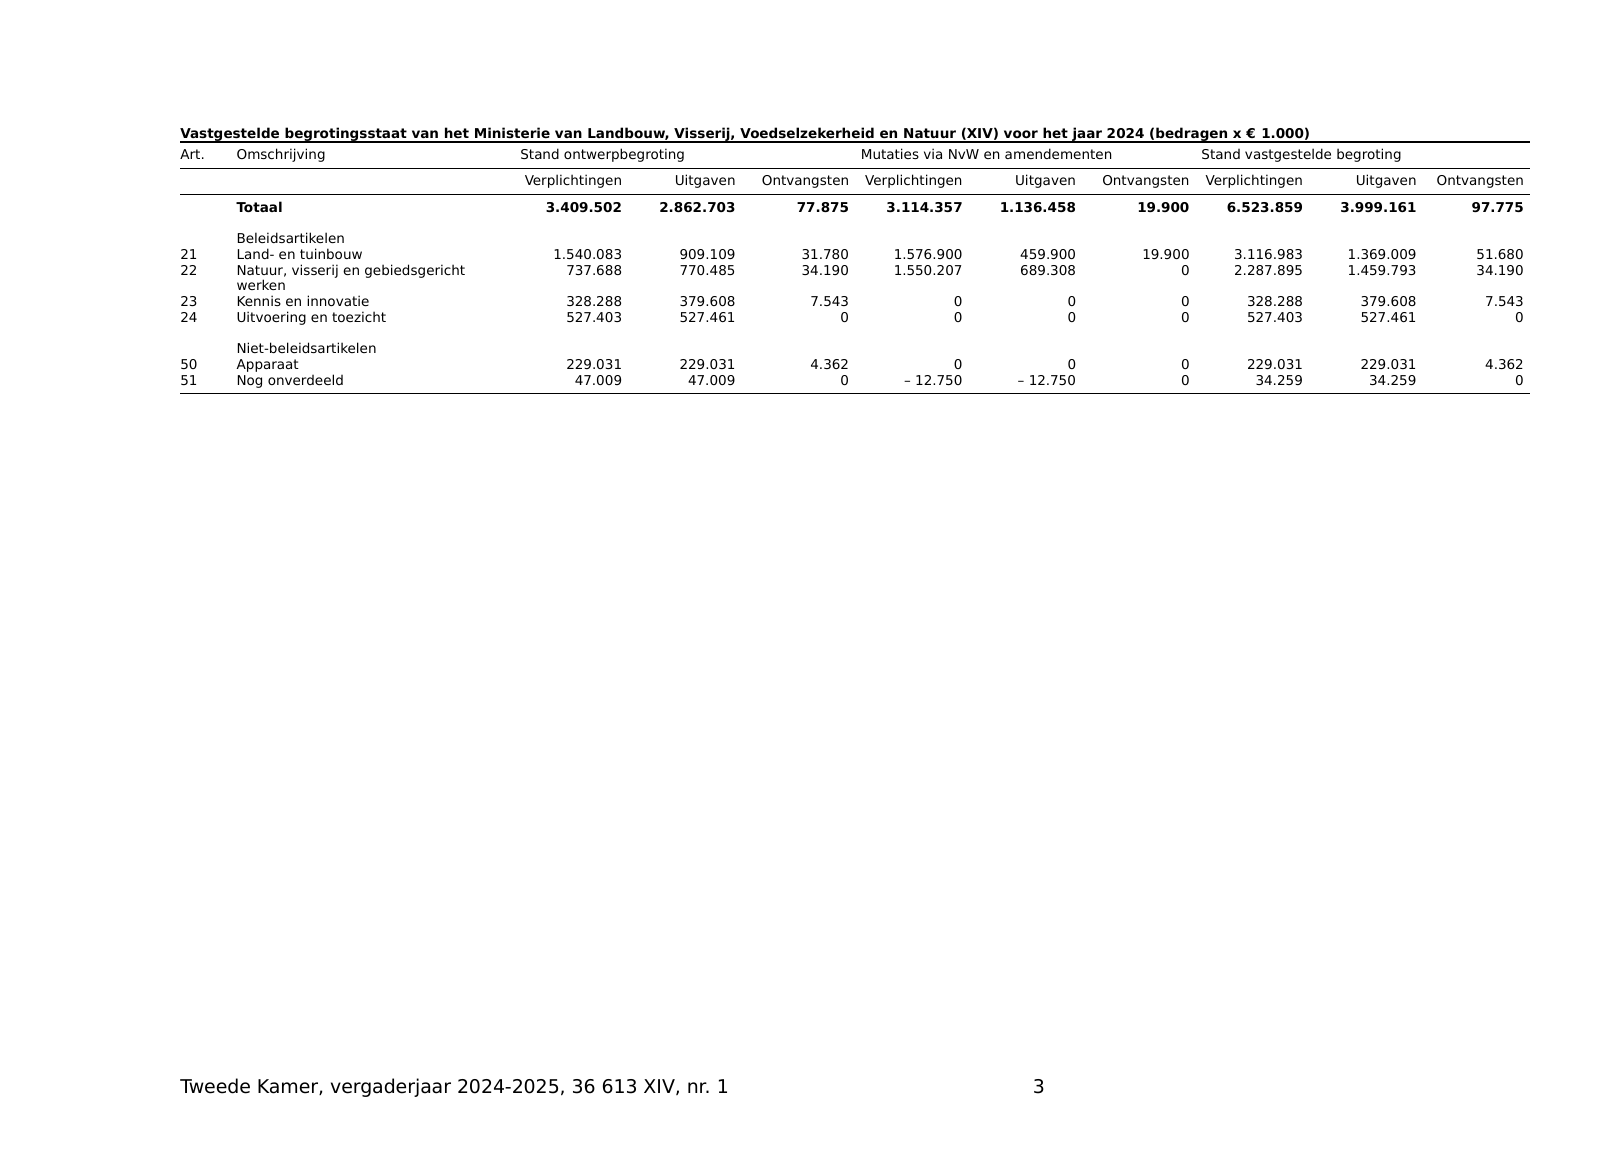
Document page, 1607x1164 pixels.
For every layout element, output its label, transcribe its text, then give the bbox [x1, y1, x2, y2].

table_cell Apparaat [231, 357, 514, 372]
table_cell [231, 325, 514, 341]
table_cell [514, 231, 628, 247]
table_cell 23 [180, 294, 231, 309]
table_cell 19.900 [1082, 247, 1195, 262]
table_cell 0 [741, 373, 855, 393]
table_cell [628, 215, 741, 231]
table_cell 1.369.009 [1309, 247, 1422, 262]
table_cell [968, 231, 1082, 247]
table_cell Ontvangsten [741, 169, 855, 194]
table_cell [1082, 325, 1195, 341]
table_cell 3.999.161 [1309, 195, 1422, 215]
table_cell Uitgaven [1309, 169, 1422, 194]
table_cell [741, 341, 855, 357]
table_cell [514, 341, 628, 357]
table_cell [231, 215, 514, 231]
table_cell 0 [1082, 373, 1195, 393]
table_header Vastgestelde begrotingsstaat van het Ministerie van Landbouw, Visserij, Voedselzekerheid en Natuur (XIV) voor het jaar 2024 (bedragen x € 1.000) [180, 126, 1529, 141]
table_cell 3.116.983 [1195, 247, 1309, 262]
table_cell 379.608 [628, 294, 741, 309]
table_cell [968, 325, 1082, 341]
table_cell 19.900 [1082, 195, 1195, 215]
table_cell [1195, 231, 1309, 247]
table_cell 34.259 [1309, 373, 1422, 393]
table_cell 229.031 [514, 357, 628, 372]
table_cell Stand ontwerpbegroting [514, 143, 855, 167]
table_cell [1082, 341, 1195, 357]
table_cell 7.543 [741, 294, 855, 309]
table_cell Verplichtingen [514, 169, 628, 194]
table_cell 3.114.357 [855, 195, 968, 215]
table_cell 50 [180, 357, 231, 372]
table_cell 229.031 [1195, 357, 1309, 372]
table_cell [855, 231, 968, 247]
table_cell 527.461 [1309, 310, 1422, 325]
table_cell [180, 341, 231, 357]
table_cell 459.900 [968, 247, 1082, 262]
table_cell [855, 341, 968, 357]
table_cell 4.362 [741, 357, 855, 372]
table_cell 1.540.083 [514, 247, 628, 262]
table_cell [180, 195, 231, 215]
table_cell Ontvangsten [1422, 169, 1529, 194]
table_cell [514, 325, 628, 341]
table_cell 51 [180, 373, 231, 393]
table_cell [1082, 215, 1195, 231]
table_cell 0 [968, 294, 1082, 309]
table_cell [1422, 231, 1529, 247]
table_cell [1422, 341, 1529, 357]
table_cell Verplichtingen [1195, 169, 1309, 194]
table_cell 34.259 [1195, 373, 1309, 393]
table_cell 0 [855, 310, 968, 325]
table_cell [231, 169, 514, 194]
table_cell 737.688 [514, 262, 628, 294]
table_cell [180, 325, 231, 341]
table_cell [855, 215, 968, 231]
table_cell Mutaties via NvW en amendementen [855, 143, 1195, 167]
table_cell Land- en tuinbouw [231, 247, 514, 262]
table_cell [741, 325, 855, 341]
table_cell [741, 231, 855, 247]
table_cell [180, 215, 231, 231]
table_cell Beleidsartikelen [231, 231, 514, 247]
table_cell Art. [180, 143, 231, 167]
table_cell 0 [1082, 294, 1195, 309]
table_cell 229.031 [628, 357, 741, 372]
table_cell [628, 231, 741, 247]
table_cell 379.608 [1309, 294, 1422, 309]
table_cell 22 [180, 262, 231, 294]
table_cell Omschrijving [231, 143, 514, 167]
table_cell [1082, 231, 1195, 247]
table_cell Ontvangsten [1082, 169, 1195, 194]
table_cell 1.576.900 [855, 247, 968, 262]
table_cell [855, 325, 968, 341]
table_cell [1195, 215, 1309, 231]
table_cell 2.862.703 [628, 195, 741, 215]
table_cell Uitgaven [628, 169, 741, 194]
table_cell 0 [1082, 310, 1195, 325]
table_cell Uitvoering en toezicht [231, 310, 514, 325]
table_cell 527.403 [1195, 310, 1309, 325]
table_cell 34.190 [741, 262, 855, 294]
table_cell 328.288 [1195, 294, 1309, 309]
table_cell 4.362 [1422, 357, 1529, 372]
table_cell [1195, 341, 1309, 357]
table_cell [628, 341, 741, 357]
table_cell [741, 215, 855, 231]
table_cell 0 [855, 294, 968, 309]
table_cell Totaal [231, 195, 514, 215]
table_cell 3.409.502 [514, 195, 628, 215]
table_cell Verplichtingen [855, 169, 968, 194]
table_cell 328.288 [514, 294, 628, 309]
table_cell Kennis en innovatie [231, 294, 514, 309]
table_cell 770.485 [628, 262, 741, 294]
table_cell Stand vastgestelde begroting [1195, 143, 1529, 167]
table_cell 0 [1422, 373, 1529, 393]
table_cell 47.009 [628, 373, 741, 393]
table_cell 2.287.895 [1195, 262, 1309, 294]
table_cell Nog onverdeeld [231, 373, 514, 393]
table_cell 527.461 [628, 310, 741, 325]
table_cell [180, 169, 231, 194]
table_cell [628, 325, 741, 341]
table_cell Natuur, visserij en gebiedsgericht werken [231, 262, 514, 294]
table_cell 77.875 [741, 195, 855, 215]
table_cell [1309, 231, 1422, 247]
table_cell 0 [855, 357, 968, 372]
table_cell 909.109 [628, 247, 741, 262]
table_cell 0 [741, 310, 855, 325]
table_cell 47.009 [514, 373, 628, 393]
table_cell 7.543 [1422, 294, 1529, 309]
table_cell [1422, 325, 1529, 341]
table_cell 1.550.207 [855, 262, 968, 294]
table_cell 0 [1082, 262, 1195, 294]
table_cell 527.403 [514, 310, 628, 325]
table_cell [1309, 215, 1422, 231]
table_cell [968, 341, 1082, 357]
table_cell [1422, 215, 1529, 231]
table_cell 689.308 [968, 262, 1082, 294]
table_cell [1195, 325, 1309, 341]
table_cell 34.190 [1422, 262, 1529, 294]
table_cell 0 [1422, 310, 1529, 325]
table_cell 0 [1082, 357, 1195, 372]
table_cell – 12.750 [968, 373, 1082, 393]
table_cell [180, 231, 231, 247]
table_cell 24 [180, 310, 231, 325]
table_cell 229.031 [1309, 357, 1422, 372]
table_cell Niet-beleidsartikelen [231, 341, 514, 357]
table_cell 51.680 [1422, 247, 1529, 262]
table_cell – 12.750 [855, 373, 968, 393]
table_cell Uitgaven [968, 169, 1082, 194]
table_cell 1.136.458 [968, 195, 1082, 215]
table_cell 97.775 [1422, 195, 1529, 215]
table_cell [1309, 341, 1422, 357]
table_cell [1309, 325, 1422, 341]
table_cell 1.459.793 [1309, 262, 1422, 294]
table_cell 21 [180, 247, 231, 262]
table_cell 31.780 [741, 247, 855, 262]
table_cell 6.523.859 [1195, 195, 1309, 215]
table_cell 0 [968, 357, 1082, 372]
table_cell [514, 215, 628, 231]
table_cell [968, 215, 1082, 231]
table_cell 0 [968, 310, 1082, 325]
